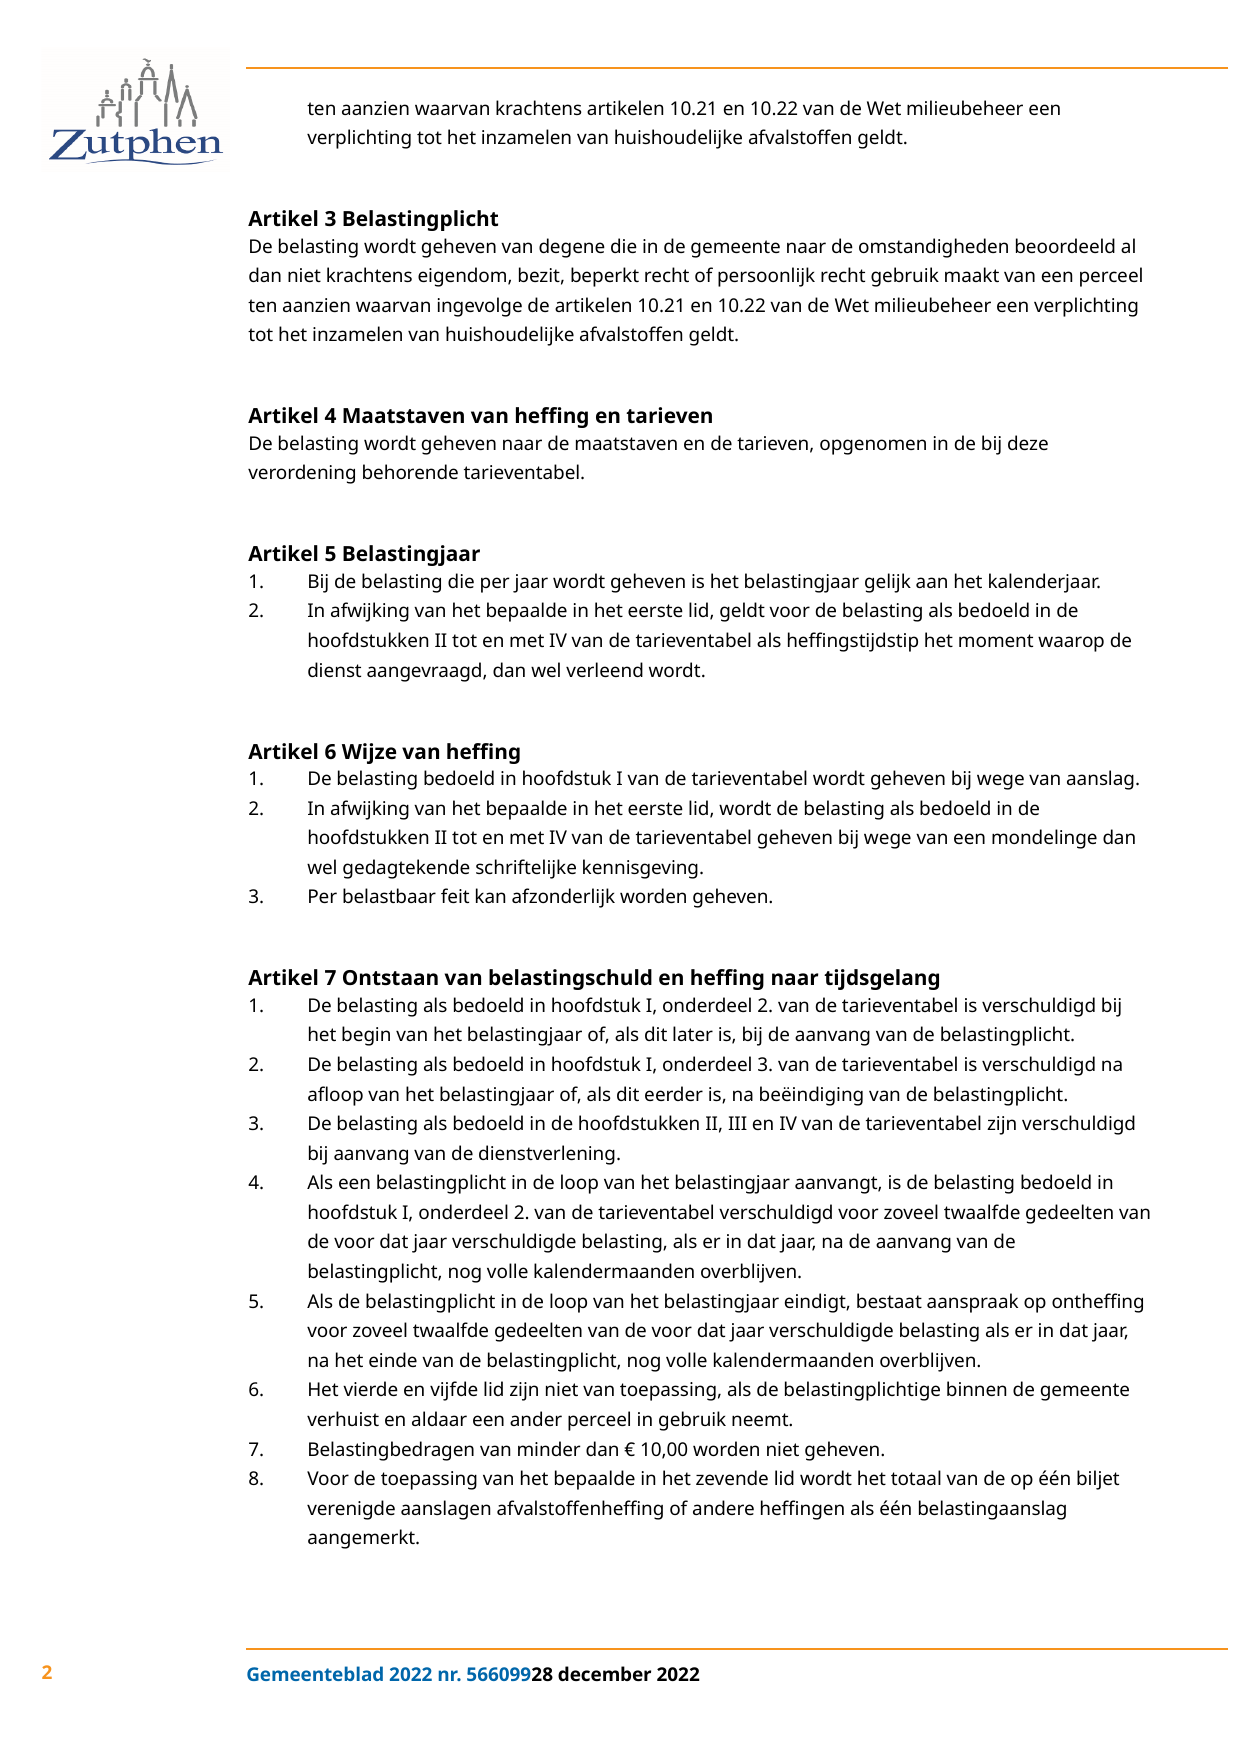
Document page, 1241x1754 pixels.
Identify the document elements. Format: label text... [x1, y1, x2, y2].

text Artikel 3 Belastingplicht [248, 204, 1152, 233]
list Als de belastingplicht in de loop van het belastingjaar eindigt, bestaat aanspraak op ontheffing voor zoveel twaalfde gedeelten van de voor dat jaar verschuldigde belasting als er in dat jaar, na het einde van de belastingplicht, nog volle kalendermaanden overblijven. [248, 1288, 1152, 1373]
picture [41, 47, 231, 172]
text Artikel 5 Belastingjaar [248, 539, 1152, 568]
list De belasting als bedoeld in de hoofdstukken II, III en IV van de tarieventabel zijn verschuldigd bij aanvang van de dienstverlening. [248, 1110, 1152, 1166]
list De belasting als bedoeld in hoofdstuk I, onderdeel 2. van de tarieventabel is verschuldigd bij het begin van het belastingjaar of, als dit later is, bij de aanvang van de belastingplicht. [248, 992, 1152, 1047]
text Artikel 4 Maatstaven van heffing en tarieven [248, 402, 1152, 430]
text De belasting wordt geheven van degene die in de gemeente naar de omstandigheden beoordeeld al dan niet krachtens eigendom, bezit, beperkt recht of persoonlijk recht gebruik maakt van een perceel ten aanzien waarvan ingevolge de artikelen 10.21 en 10.22 van de Wet milieubeheer een verplichting tot het inzamelen van huishoudelijke afvalstoffen geldt. [248, 233, 1152, 347]
list Per belastbaar feit kan afzonderlijk worden geheven. [248, 883, 1152, 909]
list Belastingbedragen van minder dan € 10,00 worden niet geheven. [248, 1436, 1152, 1461]
list De belasting als bedoeld in hoofdstuk I, onderdeel 3. van de tarieventabel is verschuldigd na afloop van het belastingjaar of, als dit eerder is, na beëindiging van de belastingplicht. [248, 1051, 1152, 1106]
list In afwijking van het bepaalde in het eerste lid, geldt voor de belasting als bedoeld in de hoofdstukken II tot en met IV van de tarieventabel als heffingstijdstip het moment waarop de dienst aangevraagd, dan wel verleend wordt. [248, 598, 1152, 682]
list De belasting bedoeld in hoofdstuk I van de tarieventabel wordt geheven bij wege van aanslag. [248, 765, 1152, 791]
text Artikel 7 Ontstaan van belastingschuld en heffing naar tijdsgelang [248, 963, 1152, 992]
list ten aanzien waarvan krachtens artikelen 10.21 en 10.22 van de Wet milieubeheer een verplichting tot het inzamelen van huishoudelijke afvalstoffen geldt. [248, 95, 1152, 150]
list In afwijking van het bepaalde in het eerste lid, wordt de belasting als bedoeld in de hoofdstukken II tot en met IV van de tarieventabel geheven bij wege van een mondelinge dan wel gedagtekende schriftelijke kennisgeving. [248, 795, 1152, 880]
text Artikel 6 Wijze van heffing [248, 737, 1152, 765]
text De belasting wordt geheven naar de maatstaven en de tarieven, opgenomen in de bij deze verordening behorende tarieventabel. [248, 430, 1152, 485]
list Het vierde en vijfde lid zijn niet van toepassing, als de belastingplichtige binnen de gemeente verhuist en aldaar een ander perceel in gebruik neemt. [248, 1377, 1152, 1432]
list Als een belastingplicht in de loop van het belastingjaar aanvangt, is de belasting bedoeld in hoofdstuk I, onderdeel 2. van de tarieventabel verschuldigd voor zoveel twaalfde gedeelten van de voor dat jaar verschuldigde belasting, als er in dat jaar, na de aanvang van de belastingplicht, nog volle kalendermaanden overblijven. [248, 1169, 1152, 1284]
list Bij de belasting die per jaar wordt geheven is het belastingjaar gelijk aan het kalenderjaar. [248, 568, 1152, 594]
list Voor de toepassing van het bepaalde in het zevende lid wordt het totaal van de op één biljet verenigde aanslagen afvalstoffenheffing of andere heffingen als één belastingaanslag aangemerkt. [248, 1465, 1152, 1550]
